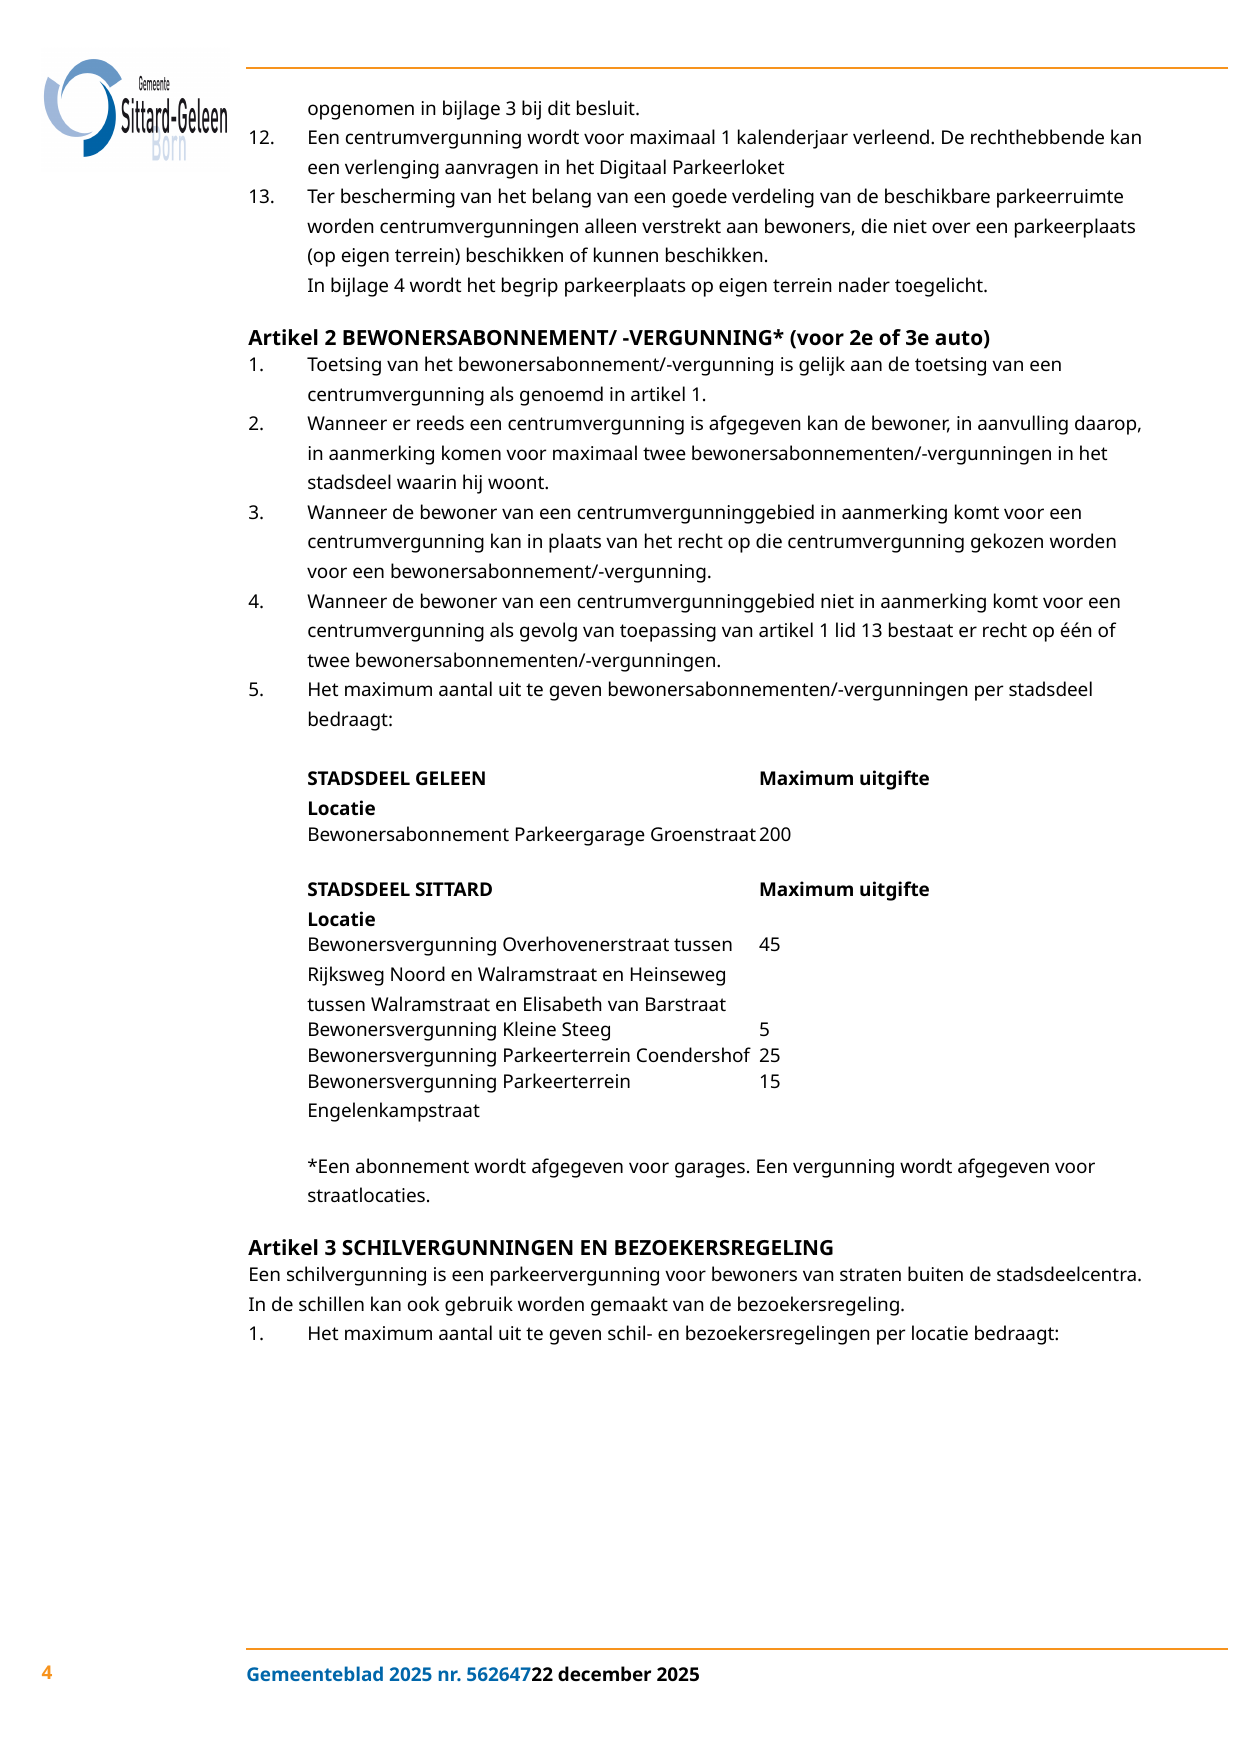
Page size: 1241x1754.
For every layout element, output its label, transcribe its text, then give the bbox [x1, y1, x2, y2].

list Wanneer de bewoner van een centrumvergunninggebied in aanmerking komt voor een centrumvergunning kan in plaats van het recht op die centrumvergunning gekozen worden voor een bewonersabonnement/-vergunning. [248, 499, 1152, 584]
list *Een abonnement wordt afgegeven voor garages. Een vergunning wordt afgegeven voor straatlocaties. [248, 1153, 1152, 1208]
list Ter bescherming van het belang van een goede verdeling van de beschikbare parkeerruimte worden centrumvergunningen alleen verstrekt aan bewoners, die niet over een parkeerplaats (op eigen terrein) beschikken of kunnen beschikken. [248, 183, 1152, 268]
table_cell Bewonersvergunning Kleine Steeg [307, 1016, 759, 1042]
table_header STADSDEEL GELEEN Locatie [307, 765, 759, 821]
table_header Maximum uitgifte [759, 765, 1211, 821]
list Wanneer er reeds een centrumvergunning is afgegeven kan de bewoner, in aanvulling daarop, in aanmerking komen voor maximaal twee bewonersabonnementen/-vergunningen in het stadsdeel waarin hij woont. [248, 410, 1152, 495]
text In de schillen kan ook gebruik worden gemaakt van de bezoekersregeling. [248, 1291, 1152, 1317]
text Artikel 2 BEWONERSABONNEMENT/ -VERGUNNING* (voor 2e of 3e auto) [248, 323, 1152, 351]
table_cell Bewonersabonnement Parkeergarage Groenstraat [307, 821, 759, 846]
table_cell 15 [759, 1068, 1211, 1123]
table_cell Bewonersvergunning Parkeerterrein Engelenkampstraat [307, 1068, 759, 1123]
list In bijlage 4 wordt het begrip parkeerplaats op eigen terrein nader toegelicht. [248, 272, 1152, 298]
picture [41, 47, 231, 172]
list Een centrumvergunning wordt voor maximaal 1 kalenderjaar verleend. De rechthebbende kan een verlenging aanvragen in het Digitaal Parkeerloket [248, 124, 1152, 180]
table_header STADSDEEL SITTARD Locatie [307, 876, 759, 932]
list Het maximum aantal uit te geven schil- en bezoekersregelingen per locatie bedraagt: [248, 1321, 1152, 1346]
text Artikel 3 SCHILVERGUNNINGEN EN BEZOEKERSREGELING [248, 1233, 1152, 1261]
table_cell 5 [759, 1016, 1211, 1042]
table_cell Bewonersvergunning Parkeerterrein Coendershof [307, 1042, 759, 1068]
list opgenomen in bijlage 3 bij dit besluit. [248, 95, 1152, 121]
text Een schilvergunning is een parkeervergunning voor bewoners van straten buiten de stadsdeelcentra. [248, 1261, 1152, 1287]
table_cell 25 [759, 1042, 1211, 1068]
table_cell 200 [759, 821, 1211, 846]
table_header Maximum uitgifte [759, 876, 1211, 932]
table_cell 45 [759, 932, 1211, 1016]
list Wanneer de bewoner van een centrumvergunninggebied niet in aanmerking komt voor een centrumvergunning als gevolg van toepassing van artikel 1 lid 13 bestaat er recht op één of twee bewonersabonnementen/-vergunningen. [248, 588, 1152, 673]
table_cell Bewonersvergunning Overhovenerstraat tussen Rijksweg Noord en Walramstraat en Heinseweg tussen Walramstraat en Elisabeth van Barstraat [307, 932, 759, 1016]
list Het maximum aantal uit te geven bewonersabonnementen/-vergunningen per stadsdeel bedraagt: [248, 677, 1152, 732]
list Toetsing van het bewonersabonnement/-vergunning is gelijk aan de toetsing van een centrumvergunning als genoemd in artikel 1. [248, 351, 1152, 406]
